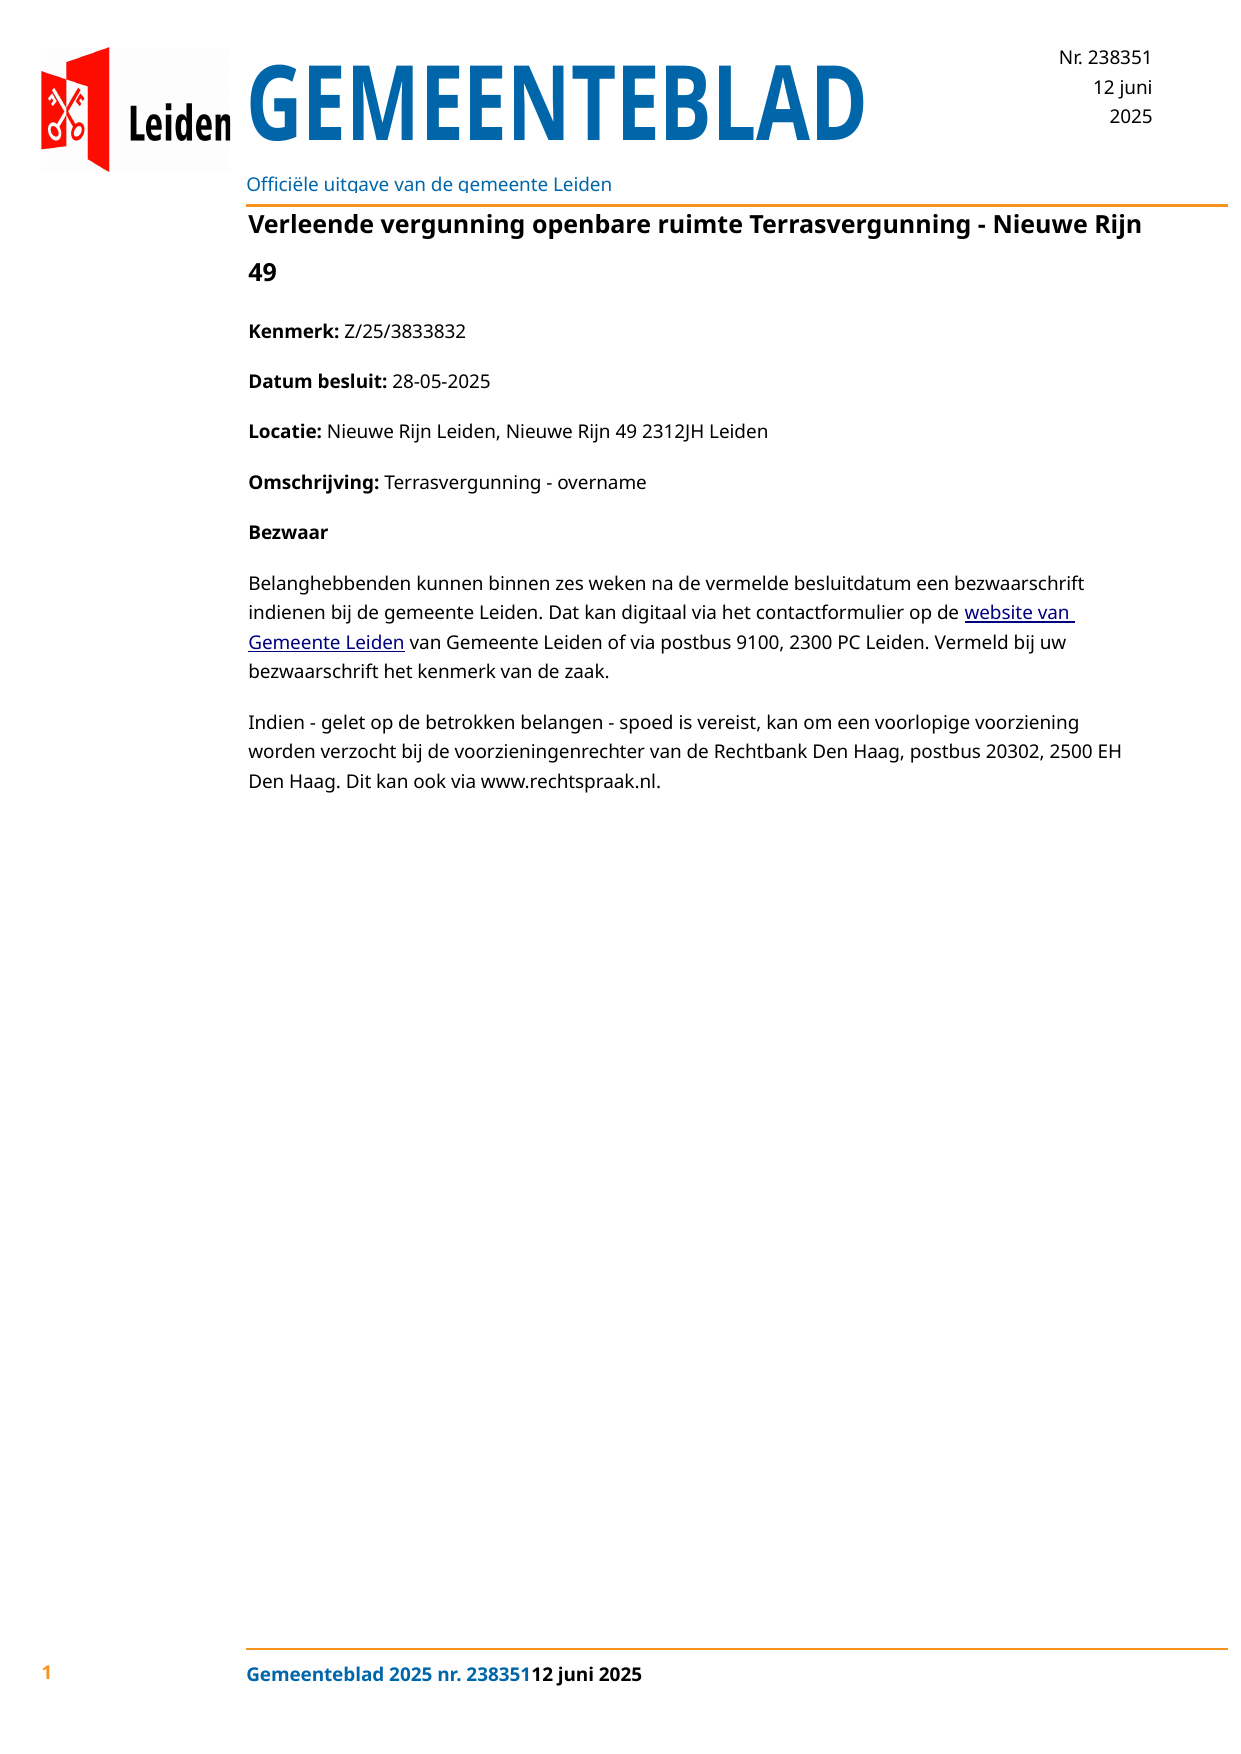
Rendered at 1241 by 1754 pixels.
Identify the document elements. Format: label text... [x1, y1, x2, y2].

text Kenmerk: Z/25/3833832 [248, 318, 1152, 344]
text Locatie: Nieuwe Rijn Leiden, Nieuwe Rijn 49 2312JH Leiden [248, 419, 1152, 444]
text Datum besluit: 28-05-2025 [248, 368, 1152, 394]
text Omschrijving: Terrasvergunning - overname [248, 469, 1152, 495]
picture [41, 47, 231, 172]
text Indien - gelet op de betrokken belangen - spoed is vereist, kan om een voorlopige voorziening worden verzocht bij de voorzieningenrechter van de Rechtbank Den Haag, postbus 20302, 2500 EH Den Haag. Dit kan ook via www.rechtspraak.nl. [248, 709, 1152, 794]
text Bezwaar [248, 519, 1152, 545]
text Verleende vergunning openbare ruimte Terrasvergunning - Nieuwe Rijn 49 [248, 207, 1152, 288]
text Belanghebbenden kunnen binnen zes weken na de vermelde besluitdatum een bezwaarschrift indienen bij de gemeente Leiden. Dat kan digitaal via het contactformulier op de website van Gemeente Leiden van Gemeente Leiden of via postbus 9100, 2300 PC Leiden. Vermeld bij uw bezwaarschrift het kenmerk van de zaak. [248, 570, 1152, 684]
